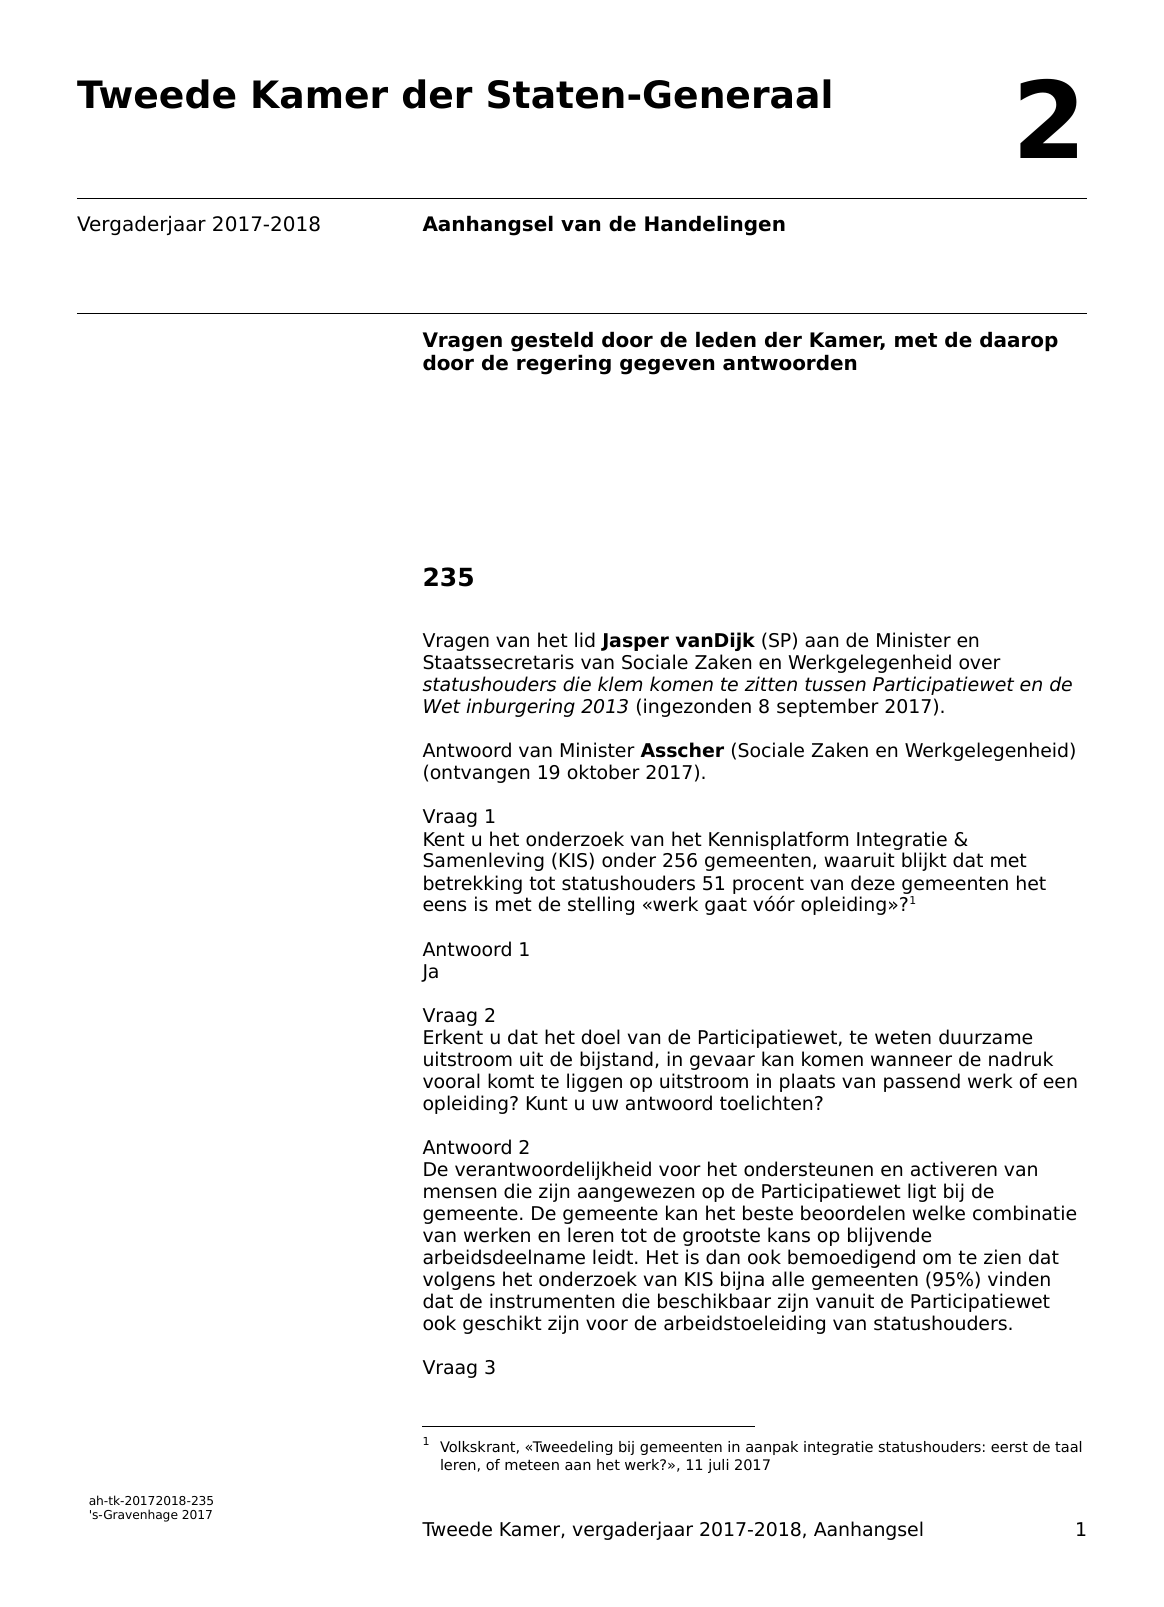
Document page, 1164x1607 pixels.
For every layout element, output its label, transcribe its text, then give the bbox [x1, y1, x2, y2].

table_cell Aanhangsel van de Handelingen [422, 199, 1087, 313]
text Vraag 2 [422, 1005, 1087, 1027]
text Kent u het onderzoek van het Kennisplatform Integratie & Samenleving (KIS) onder 256 gemeenten, waaruit blijkt dat met betrekking tot statushouders 51 procent van deze gemeenten het eens is met de stelling «werk gaat vóór opleiding»? [422, 828, 1087, 916]
text Vraag 1 [422, 806, 1087, 828]
text 's-Gravenhage 2017 [88, 1508, 323, 1522]
table_header Tweede Kamer der Staten-Generaal [77, 59, 886, 198]
text Vraag 3 [422, 1357, 1087, 1379]
text Antwoord van Minister Asscher (Sociale Zaken en Werkgelegenheid) (ontvangen 19 oktober 2017). [422, 740, 1087, 784]
text Volkskrant, «Tweedeling bij gemeenten in aanpak integratie statushouders: eerst de taal leren, of meteen aan het werk?», 11 juli 2017 [422, 1435, 1087, 1474]
text Vragen van het lid Jasper vanDijk (SP) aan de Minister en Staatssecretaris van Sociale Zaken en Werkgelegenheid over statushouders die klem komen te zitten tussen Participatiewet en de Wet inburgering 2013 (ingezonden 8 september 2017). [422, 630, 1087, 718]
text De verantwoordelijkheid voor het ondersteunen en activeren van mensen die zijn aangewezen op de Participatiewet ligt bij de gemeente. De gemeente kan het beste beoordelen welke combinatie van werken en leren tot de grootste kans op blijvende arbeidsdeelname leidt. Het is dan ook bemoedigend om te zien dat volgens het onderzoek van KIS bijna alle gemeenten (95%) vinden dat de instrumenten die beschikbaar zijn vanuit de Participatiewet ook geschikt zijn voor de arbeidstoeleiding van statushouders. [422, 1159, 1087, 1334]
table_cell Vragen gesteld door de leden der Kamer, met de daarop door de regering gegeven antwoorden [422, 314, 1087, 375]
table_header 2 [886, 59, 1087, 198]
table_cell [77, 314, 422, 375]
table_cell Vergaderjaar 2017-2018 [77, 199, 422, 313]
text Antwoord 2 [422, 1137, 1087, 1159]
text 235 [422, 563, 1087, 592]
text Antwoord 1 [422, 938, 1087, 961]
text Ja [422, 961, 1087, 982]
text ah-tk-20172018-235 [88, 1494, 323, 1508]
text Erkent u dat het doel van de Participatiewet, te weten duurzame uitstroom uit de bijstand, in gevaar kan komen wanneer de nadruk vooral komt te liggen op uitstroom in plaats van passend werk of een opleiding? Kunt u uw antwoord toelichten? [422, 1027, 1087, 1114]
